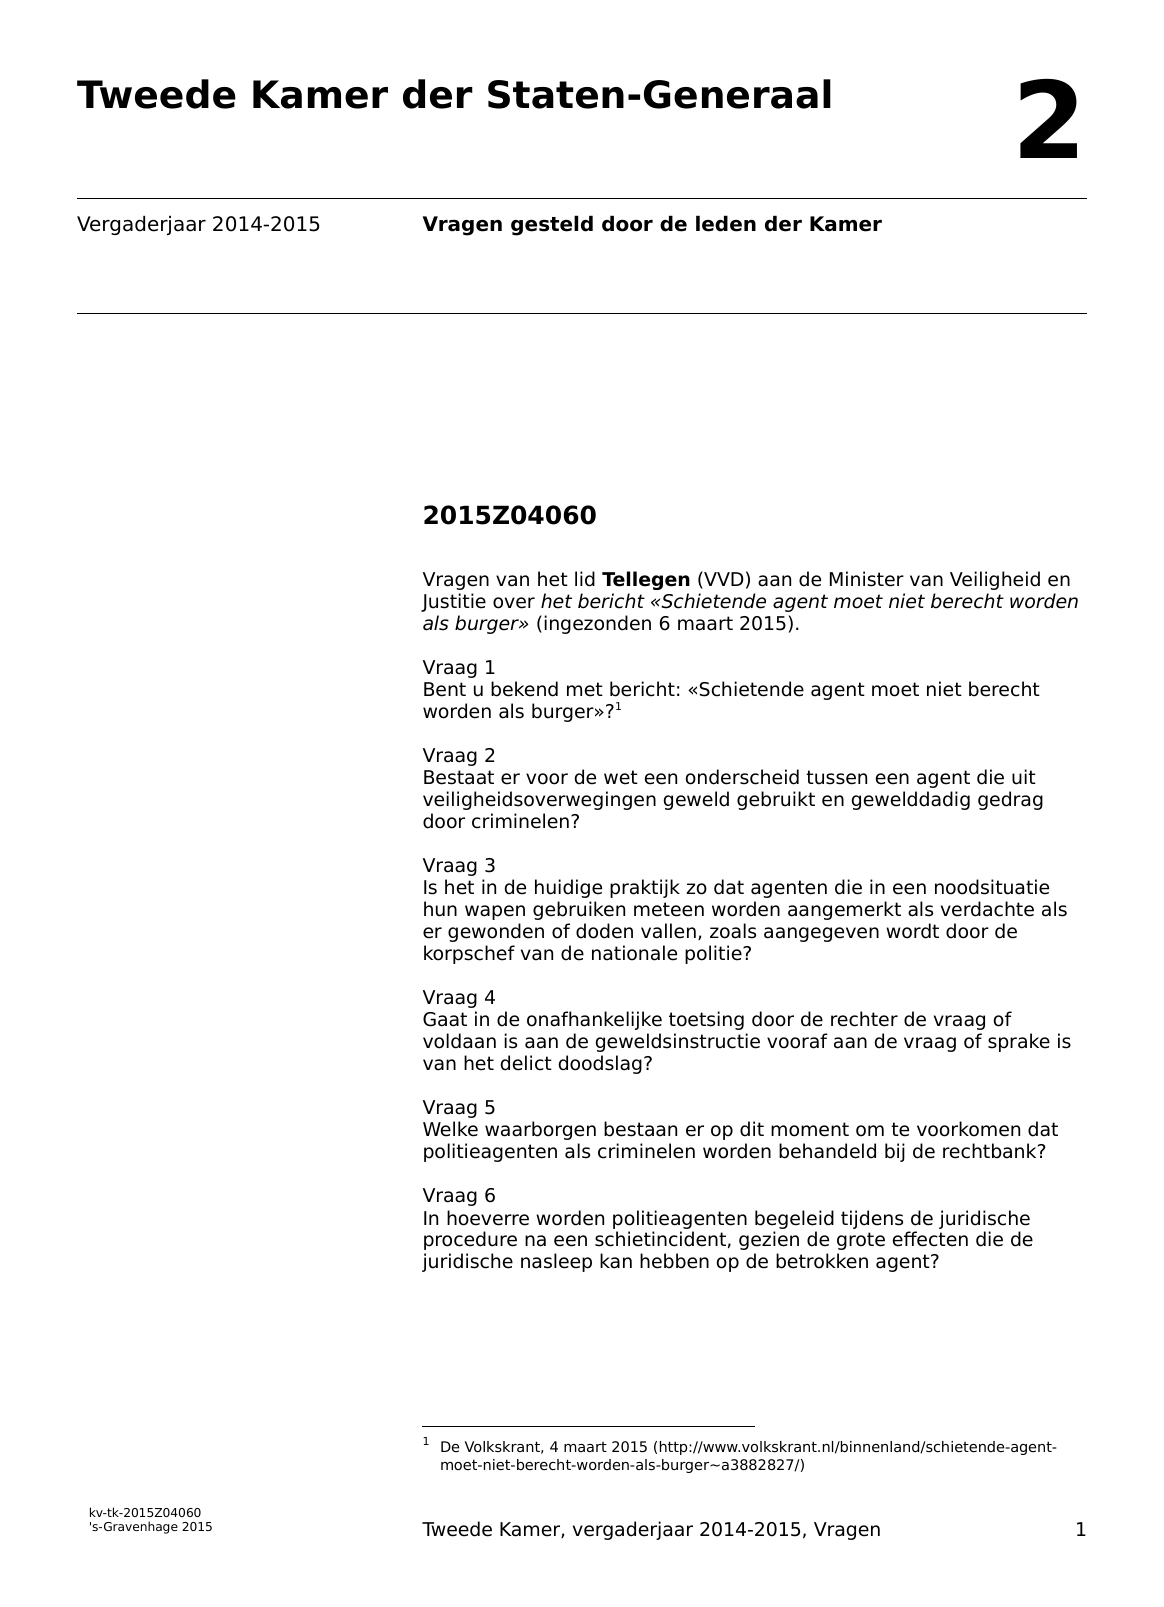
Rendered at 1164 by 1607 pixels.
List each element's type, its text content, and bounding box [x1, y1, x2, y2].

text Bent u bekend met bericht: «Schietende agent moet niet berecht worden als burger»? [422, 679, 1087, 723]
text Welke waarborgen bestaan er op dit moment om te voorkomen dat politieagenten als criminelen worden behandeld bij de rechtbank? [422, 1119, 1087, 1163]
table_cell Vergaderjaar 2014-2015 [77, 199, 422, 313]
text Vraag 3 [422, 855, 1087, 877]
text Bestaat er voor de wet een onderscheid tussen een agent die uit veiligheidsoverwegingen geweld gebruikt en gewelddadig gedrag door criminelen? [422, 767, 1087, 833]
text Gaat in de onafhankelijke toetsing door de rechter de vraag of voldaan is aan de geweldsinstructie vooraf aan de vraag of sprake is van het delict doodslag? [422, 1009, 1087, 1075]
text Vragen van het lid Tellegen (VVD) aan de Minister van Veiligheid en Justitie over het bericht «Schietende agent moet niet berecht worden als burger» (ingezonden 6 maart 2015). [422, 569, 1087, 635]
table_cell Vragen gesteld door de leden der Kamer [422, 199, 1087, 313]
text 's-Gravenhage 2015 [88, 1520, 323, 1534]
text Vraag 5 [422, 1097, 1087, 1119]
text De Volkskrant, 4 maart 2015 (http://www.volkskrant.nl/binnenland/schietende-agent-moet-niet-berecht-worden-als-burger~a3882827/) [422, 1435, 1087, 1474]
text 2015Z04060 [422, 501, 1087, 531]
text In hoeverre worden politieagenten begeleid tijdens de juridische procedure na een schietincident, gezien de grote effecten die de juridische nasleep kan hebben op de betrokken agent? [422, 1207, 1087, 1273]
text Is het in de huidige praktijk zo dat agenten die in een noodsituatie hun wapen gebruiken meteen worden aangemerkt als verdachte als er gewonden of doden vallen, zoals aangegeven wordt door de korpschef van de nationale politie? [422, 877, 1087, 965]
text Vraag 4 [422, 987, 1087, 1009]
text Vraag 1 [422, 657, 1087, 679]
text Vraag 2 [422, 745, 1087, 767]
text kv-tk-2015Z04060 [88, 1506, 323, 1520]
table_header 2 [886, 59, 1087, 198]
table_header Tweede Kamer der Staten-Generaal [77, 59, 886, 198]
text Vraag 6 [422, 1185, 1087, 1207]
